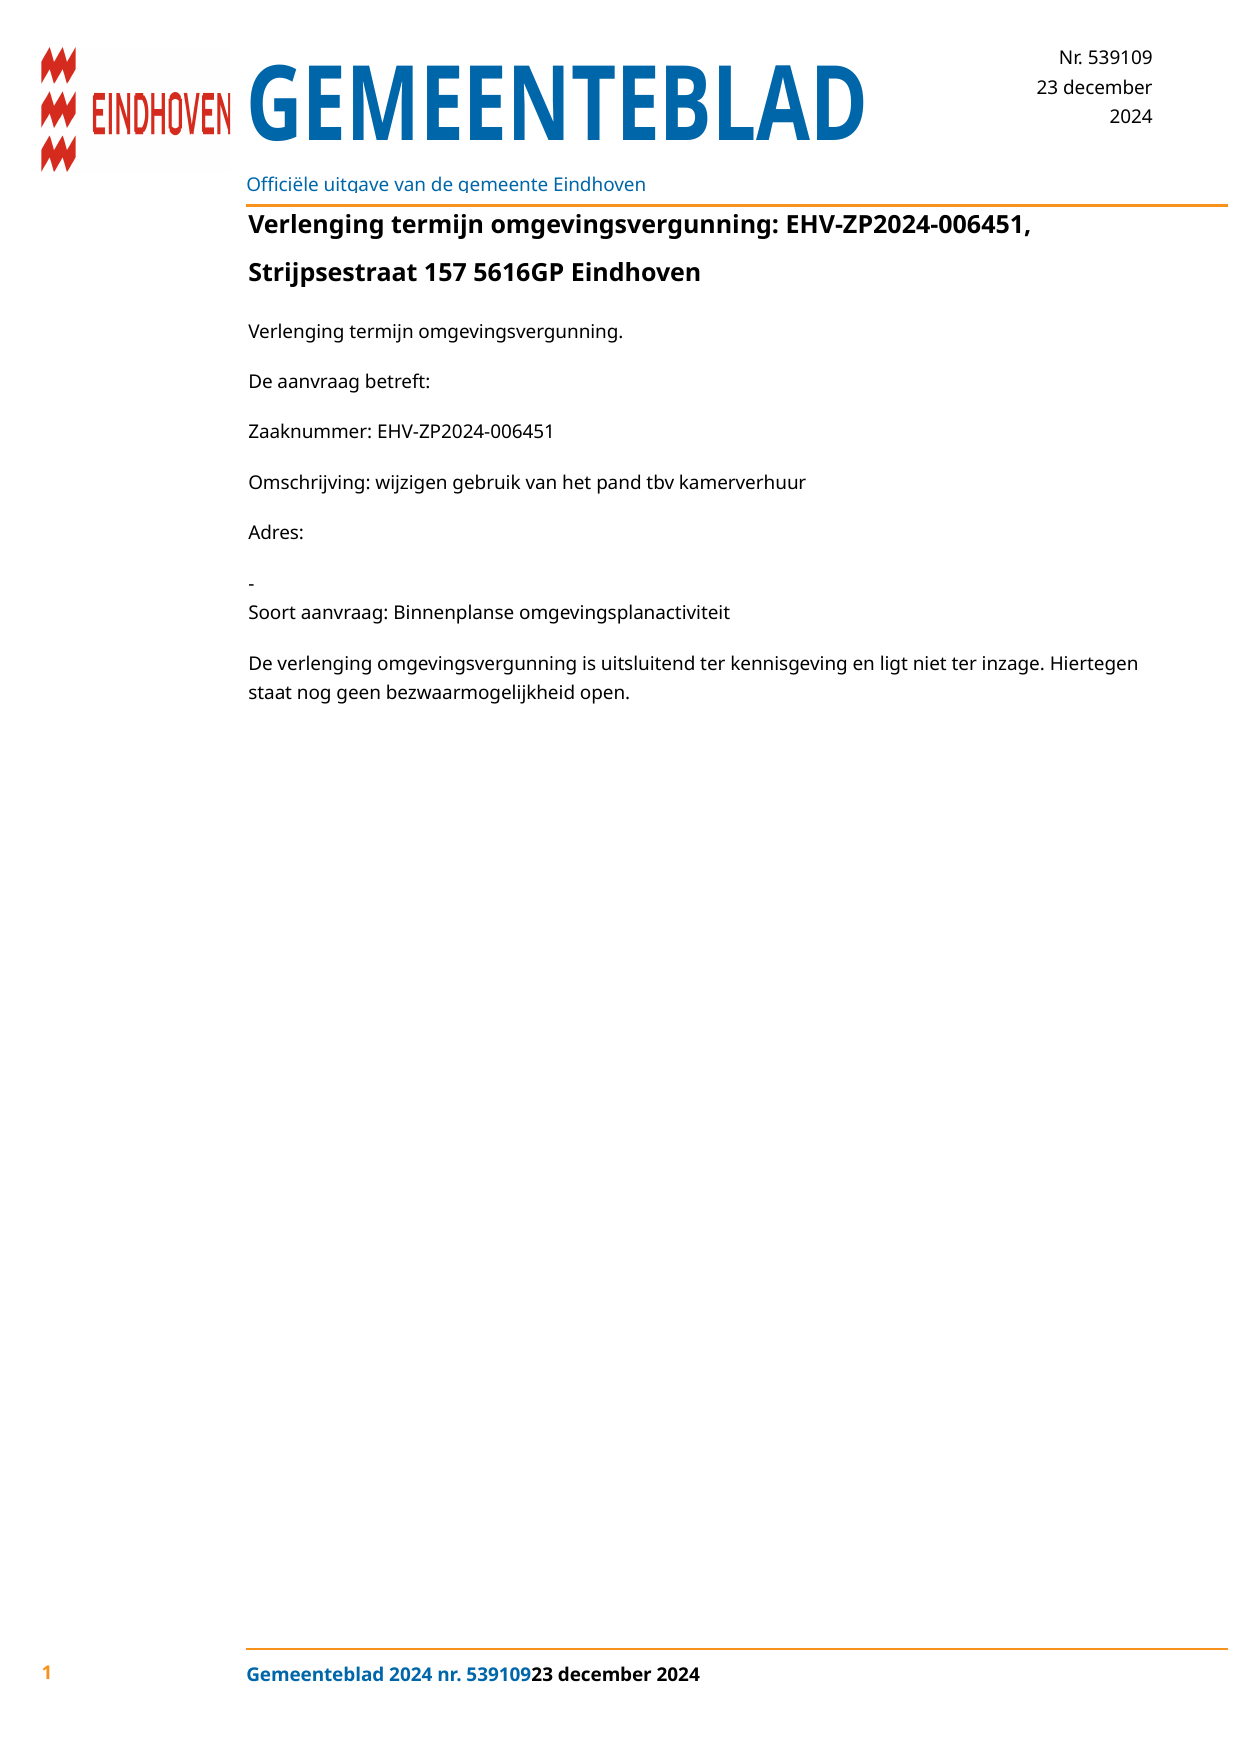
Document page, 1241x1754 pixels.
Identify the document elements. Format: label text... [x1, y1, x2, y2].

picture [41, 47, 231, 172]
text Zaaknummer: EHV-ZP2024-006451 [248, 419, 1152, 444]
text Verlenging termijn omgevingsvergunning. [248, 318, 1152, 344]
text Omschrijving: wijzigen gebruik van het pand tbv kamerverhuur [248, 469, 1152, 495]
text Soort aanvraag: Binnenplanse omgevingsplanactiviteit [248, 599, 1152, 625]
text Verlenging termijn omgevingsvergunning: EHV-ZP2024-006451, Strijpsestraat 157 5616GP Eindhoven [248, 207, 1152, 288]
text De verlenging omgevingsvergunning is uitsluitend ter kennisgeving en ligt niet ter inzage. Hiertegen staat nog geen bezwaarmogelijkheid open. [248, 650, 1152, 705]
text De aanvraag betreft: [248, 368, 1152, 394]
text Adres: [248, 519, 1152, 545]
